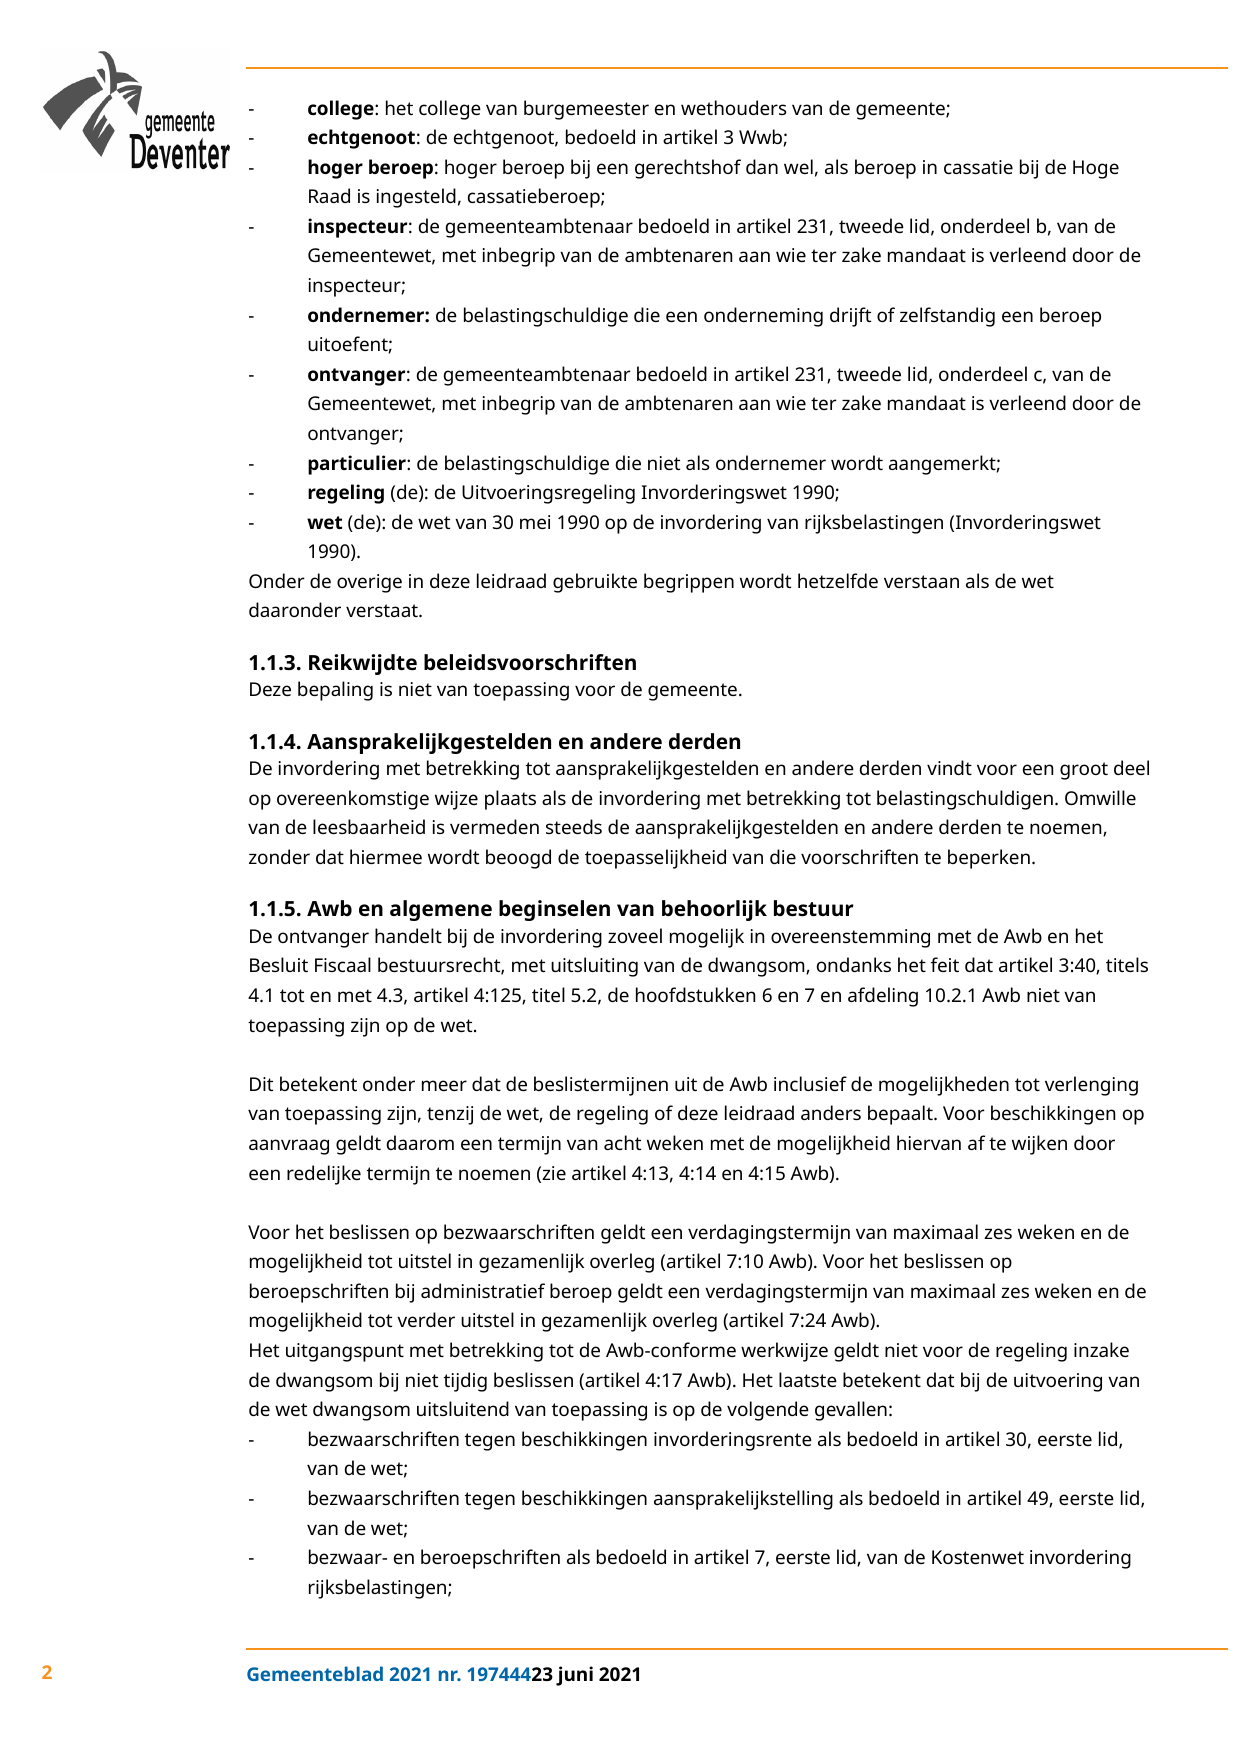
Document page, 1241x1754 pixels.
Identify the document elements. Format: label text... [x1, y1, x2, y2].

text Dit betekent onder meer dat de beslistermijnen uit de Awb inclusief de mogelijkheden tot verlenging van toepassing zijn, tenzij de wet, de regeling of deze leidraad anders bepaalt. Voor beschikkingen op aanvraag geldt daarom een termijn van acht weken met de mogelijkheid hiervan af te wijken door een redelijke termijn te noemen (zie artikel 4:13, 4:14 en 4:15 Awb). [248, 1071, 1152, 1185]
list echtgenoot: de echtgenoot, bedoeld in artikel 3 Wwb; [248, 124, 1152, 150]
picture [41, 47, 231, 172]
text Het uitgangspunt met betrekking tot de Awb-conforme werkwijze geldt niet voor de regeling inzake de dwangsom bij niet tijdig beslissen (artikel 4:17 Awb). Het laatste betekent dat bij de uitvoering van de wet dwangsom uitsluitend van toepassing is op de volgende gevallen: [248, 1337, 1152, 1422]
list bezwaar- en beroepschriften als bedoeld in artikel 7, eerste lid, van de Kostenwet invordering rijksbelastingen; [248, 1544, 1152, 1599]
text De invordering met betrekking tot aansprakelijkgestelden en andere derden vindt voor een groot deel op overeenkomstige wijze plaats als de invordering met betrekking tot belastingschuldigen. Omwille van de leesbaarheid is vermeden steeds de aansprakelijkgestelden en andere derden te noemen, zonder dat hiermee wordt beoogd de toepasselijkheid van die voorschriften te beperken. [248, 755, 1152, 870]
list regeling (de): de Uitvoeringsregeling Invorderingswet 1990; [248, 479, 1152, 505]
list wet (de): de wet van 30 mei 1990 op de invordering van rijksbelastingen (Invorderingswet 1990). [248, 509, 1152, 564]
text De ontvanger handelt bij de invordering zoveel mogelijk in overeenstemming met de Awb en het Besluit Fiscaal bestuursrecht, met uitsluiting van de dwangsom, ondanks het feit dat artikel 3:40, titels 4.1 tot en met 4.3, artikel 4:125, titel 5.2, de hoofdstukken 6 en 7 en afdeling 10.2.1 Awb niet van toepassing zijn op de wet. [248, 923, 1152, 1037]
list hoger beroep: hoger beroep bij een gerechtshof dan wel, als beroep in cassatie bij de Hoge Raad is ingesteld, cassatieberoep; [248, 154, 1152, 209]
list bezwaarschriften tegen beschikkingen invorderingsrente als bedoeld in artikel 30, eerste lid, van de wet; [248, 1426, 1152, 1481]
list college: het college van burgemeester en wethouders van de gemeente; [248, 95, 1152, 121]
text Voor het beslissen op bezwaarschriften geldt een verdagingstermijn van maximaal zes weken en de mogelijkheid tot uitstel in gezamenlijk overleg (artikel 7:10 Awb). Voor het beslissen op beroepschriften bij administratief beroep geldt een verdagingstermijn van maximaal zes weken en de mogelijkheid tot verder uitstel in gezamenlijk overleg (artikel 7:24 Awb). [248, 1219, 1152, 1333]
text Onder de overige in deze leidraad gebruikte begrippen wordt hetzelfde verstaan als de wet daaronder verstaat. [248, 568, 1152, 623]
list bezwaarschriften tegen beschikkingen aansprakelijkstelling als bedoeld in artikel 49, eerste lid, van de wet; [248, 1485, 1152, 1540]
list inspecteur: de gemeenteambtenaar bedoeld in artikel 231, tweede lid, onderdeel b, van de Gemeentewet, met inbegrip van de ambtenaren aan wie ter zake mandaat is verleend door de inspecteur; [248, 213, 1152, 298]
text 1.1.5. Awb en algemene beginselen van behoorlijk bestuur [248, 894, 1152, 923]
text Deze bepaling is niet van toepassing voor de gemeente. [248, 677, 1152, 702]
list particulier: de belastingschuldige die niet als ondernemer wordt aangemerkt; [248, 450, 1152, 476]
text 1.1.4. Aansprakelijkgestelden en andere derden [248, 727, 1152, 755]
list ontvanger: de gemeenteambtenaar bedoeld in artikel 231, tweede lid, onderdeel c, van de Gemeentewet, met inbegrip van de ambtenaren aan wie ter zake mandaat is verleend door de ontvanger; [248, 361, 1152, 446]
list ondernemer: de belastingschuldige die een onderneming drijft of zelfstandig een beroep uitoefent; [248, 302, 1152, 357]
text 1.1.3. Reikwijdte beleidsvoorschriften [248, 648, 1152, 677]
